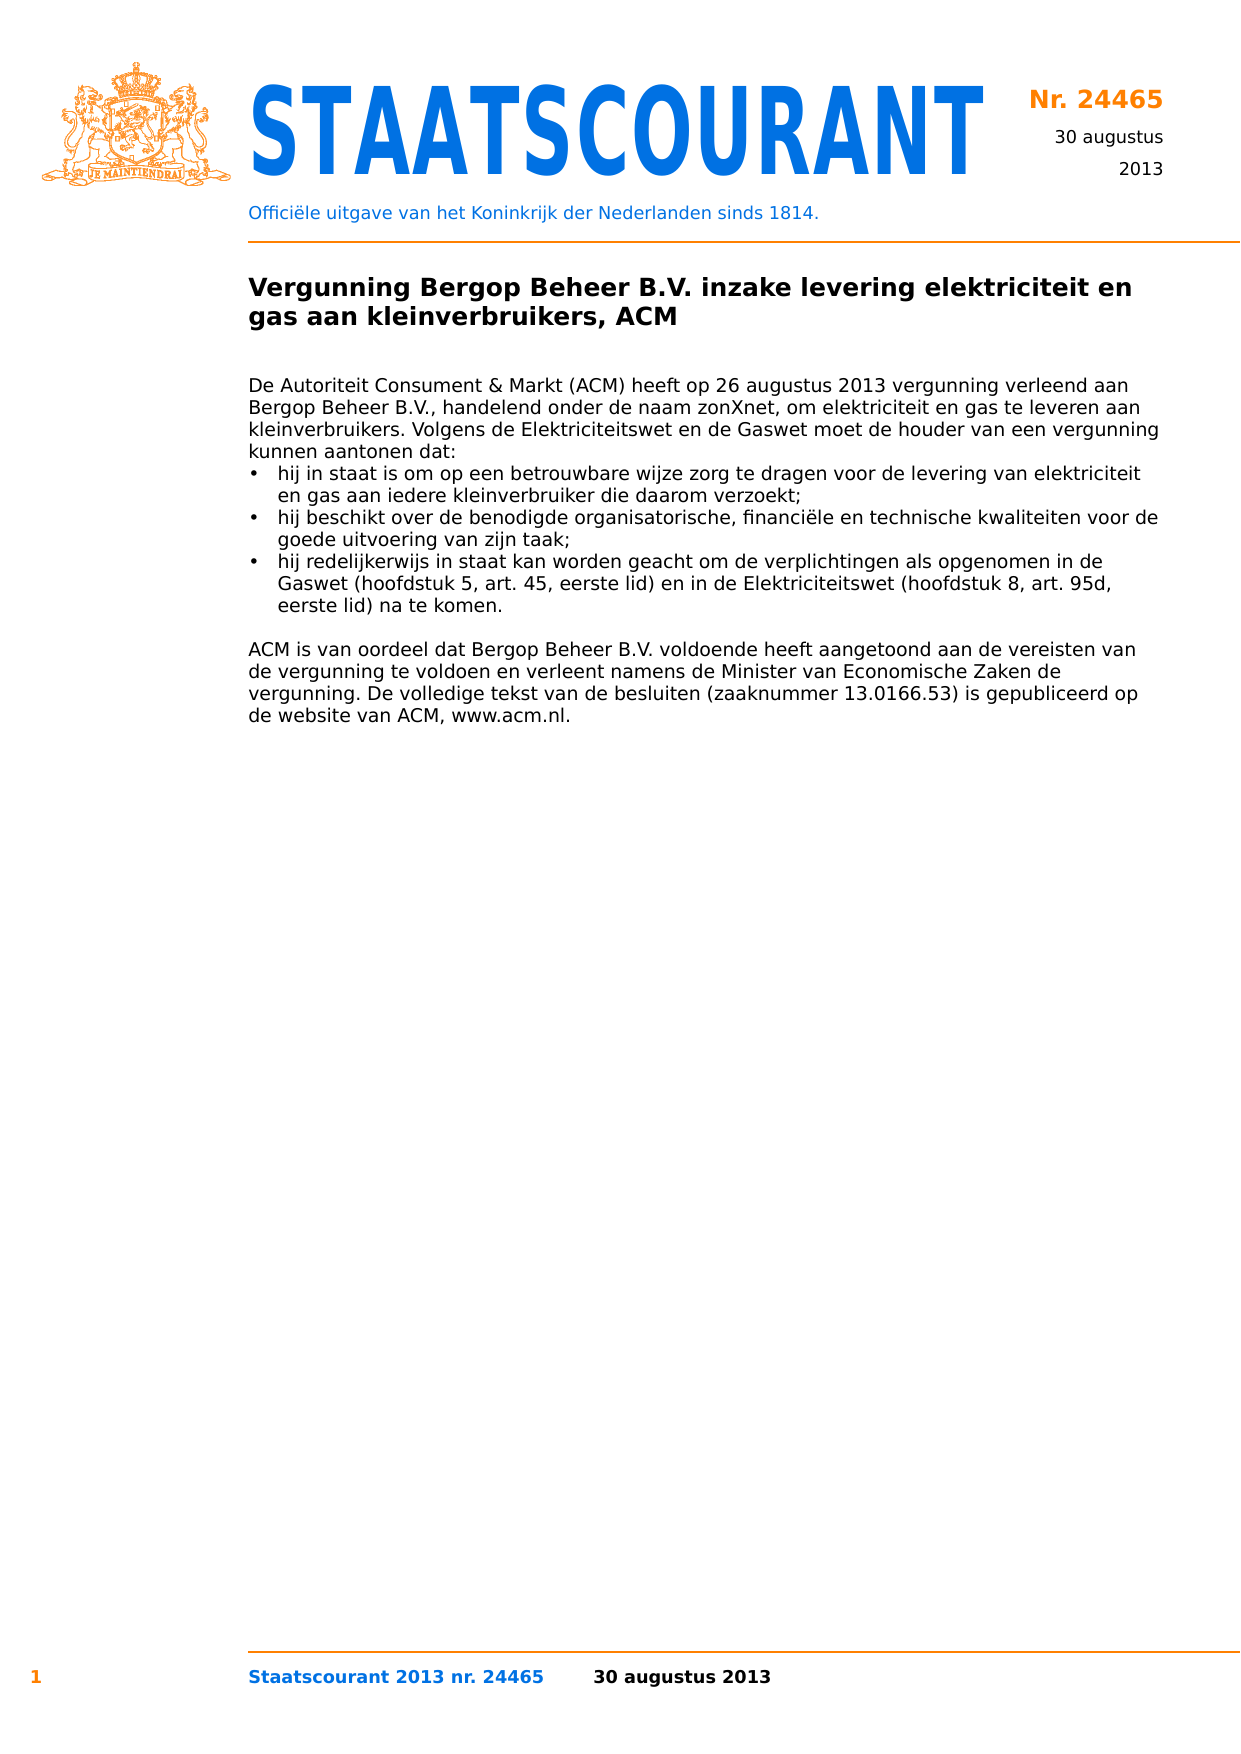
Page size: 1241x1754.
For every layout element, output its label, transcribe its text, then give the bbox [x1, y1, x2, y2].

table_header STAATSCOURANT [248, 62, 998, 203]
table_cell Officiële uitgave van het Koninkrijk der Nederlanden sinds 1814. [248, 203, 1240, 241]
text • hij in staat is om op een betrouwbare wijze zorg te dragen voor de levering van elektriciteit en gas aan iedere kleinverbruiker die daarom verzoekt; [248, 463, 1163, 507]
text • hij beschikt over de benodigde organisatorische, financiële en technische kwaliteiten voor de goede uitvoering van zijn taak; [248, 507, 1163, 551]
subtitle Vergunning Bergop Beheer B.V. inzake levering elektriciteit en gas aan kleinverbruikers, ACM [248, 273, 1163, 331]
text ACM is van oordeel dat Bergop Beheer B.V. voldoende heeft aangetoond aan de vereisten van de vergunning te voldoen en verleent namens de Minister van Economische Zaken de vergunning. De volledige tekst van de besluiten (zaaknummer 13.0166.53) is gepubliceerd op de website van ACM, www.acm.nl. [248, 639, 1163, 727]
text De Autoriteit Consument & Markt (ACM) heeft op 26 augustus 2013 vergunning verleend aan Bergop Beheer B.V., handelend onder de naam zonXnet, om elektriciteit en gas te leveren aan kleinverbruikers. Volgens de Elektriciteitswet en de Gaswet moet de houder van een vergunning kunnen aantonen dat: [248, 375, 1163, 463]
table_cell 30 augustus [998, 121, 1240, 153]
text • hij redelijkerwijs in staat kan worden geacht om de verplichtingen als opgenomen in de Gaswet (hoofdstuk 5, art. 45, eerste lid) en in de Elektriciteitswet (hoofdstuk 8, art. 95d, eerste lid) na te komen. [248, 551, 1163, 617]
table_cell 2013 [998, 153, 1240, 203]
picture [41, 62, 231, 186]
table_header [25, 62, 248, 241]
table_header Nr. 24465 [998, 62, 1240, 121]
